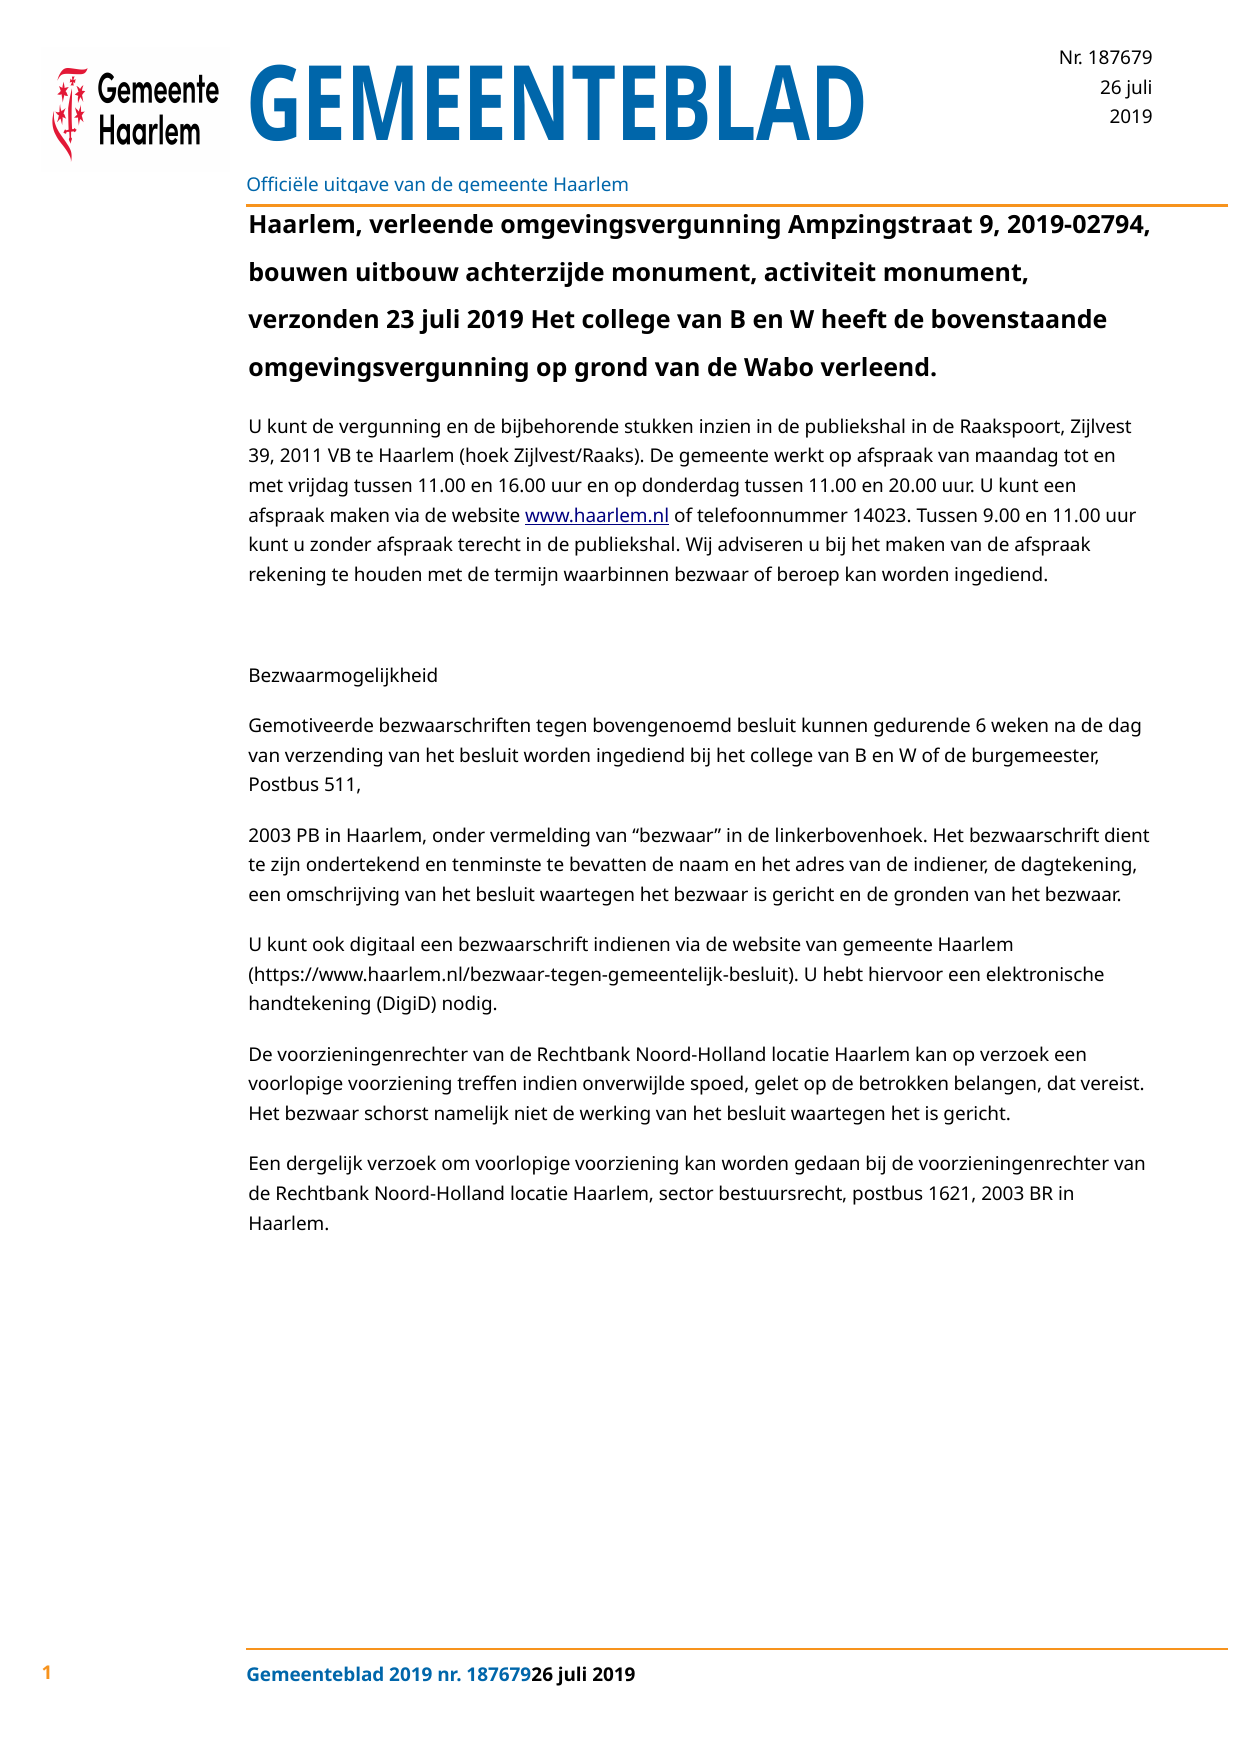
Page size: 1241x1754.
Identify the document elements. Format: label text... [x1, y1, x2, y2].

text De voorzieningenrechter van de Rechtbank Noord-Holland locatie Haarlem kan op verzoek een voorlopige voorziening treffen indien onverwijlde spoed, gelet op de betrokken belangen, dat vereist. Het bezwaar schorst namelijk niet de werking van het besluit waartegen het is gericht. [248, 1041, 1152, 1126]
text U kunt de vergunning en de bijbehorende stukken inzien in de publiekshal in de Raakspoort, Zijlvest 39, 2011 VB te Haarlem (hoek Zijlvest/Raaks). De gemeente werkt op afspraak van maandag tot en met vrijdag tussen 11.00 en 16.00 uur en op donderdag tussen 11.00 en 20.00 uur. U kunt een afspraak maken via de website www.haarlem.nl of telefoonnummer 14023. Tussen 9.00 en 11.00 uur kunt u zonder afspraak terecht in de publiekshal. Wij adviseren u bij het maken van de afspraak rekening te houden met de termijn waarbinnen bezwaar of beroep kan worden ingediend. [248, 413, 1152, 587]
text Bezwaarmogelijkheid [248, 662, 1152, 688]
text Gemotiveerde bezwaarschriften tegen bovengenoemd besluit kunnen gedurende 6 weken na de dag van verzending van het besluit worden ingediend bij het college van B en W of de burgemeester, Postbus 511, [248, 712, 1152, 797]
text Een dergelijk verzoek om voorlopige voorziening kan worden gedaan bij de voorzieningenrechter van de Rechtbank Noord-Holland locatie Haarlem, sector bestuursrecht, postbus 1621, 2003 BR in Haarlem. [248, 1151, 1152, 1236]
text Haarlem, verleende omgevingsvergunning Ampzingstraat 9, 2019-02794, bouwen uitbouw achterzijde monument, activiteit monument, verzonden 23 juli 2019 Het college van B en W heeft de bovenstaande omgevingsvergunning op grond van de Wabo verleend. [248, 207, 1152, 384]
text 2003 PB in Haarlem, onder vermelding van “bezwaar” in de linkerbovenhoek. Het bezwaarschrift dient te zijn ondertekend en tenminste te bevatten de naam en het adres van de indiener, de dagtekening, een omschrijving van het besluit waartegen het bezwaar is gericht en de gronden van het bezwaar. [248, 822, 1152, 907]
picture [41, 47, 231, 172]
text U kunt ook digitaal een bezwaarschrift indienen via de website van gemeente Haarlem (https://www.haarlem.nl/bezwaar-tegen-gemeentelijk-besluit). U hebt hiervoor een elektronische handtekening (DigiD) nodig. [248, 931, 1152, 1016]
